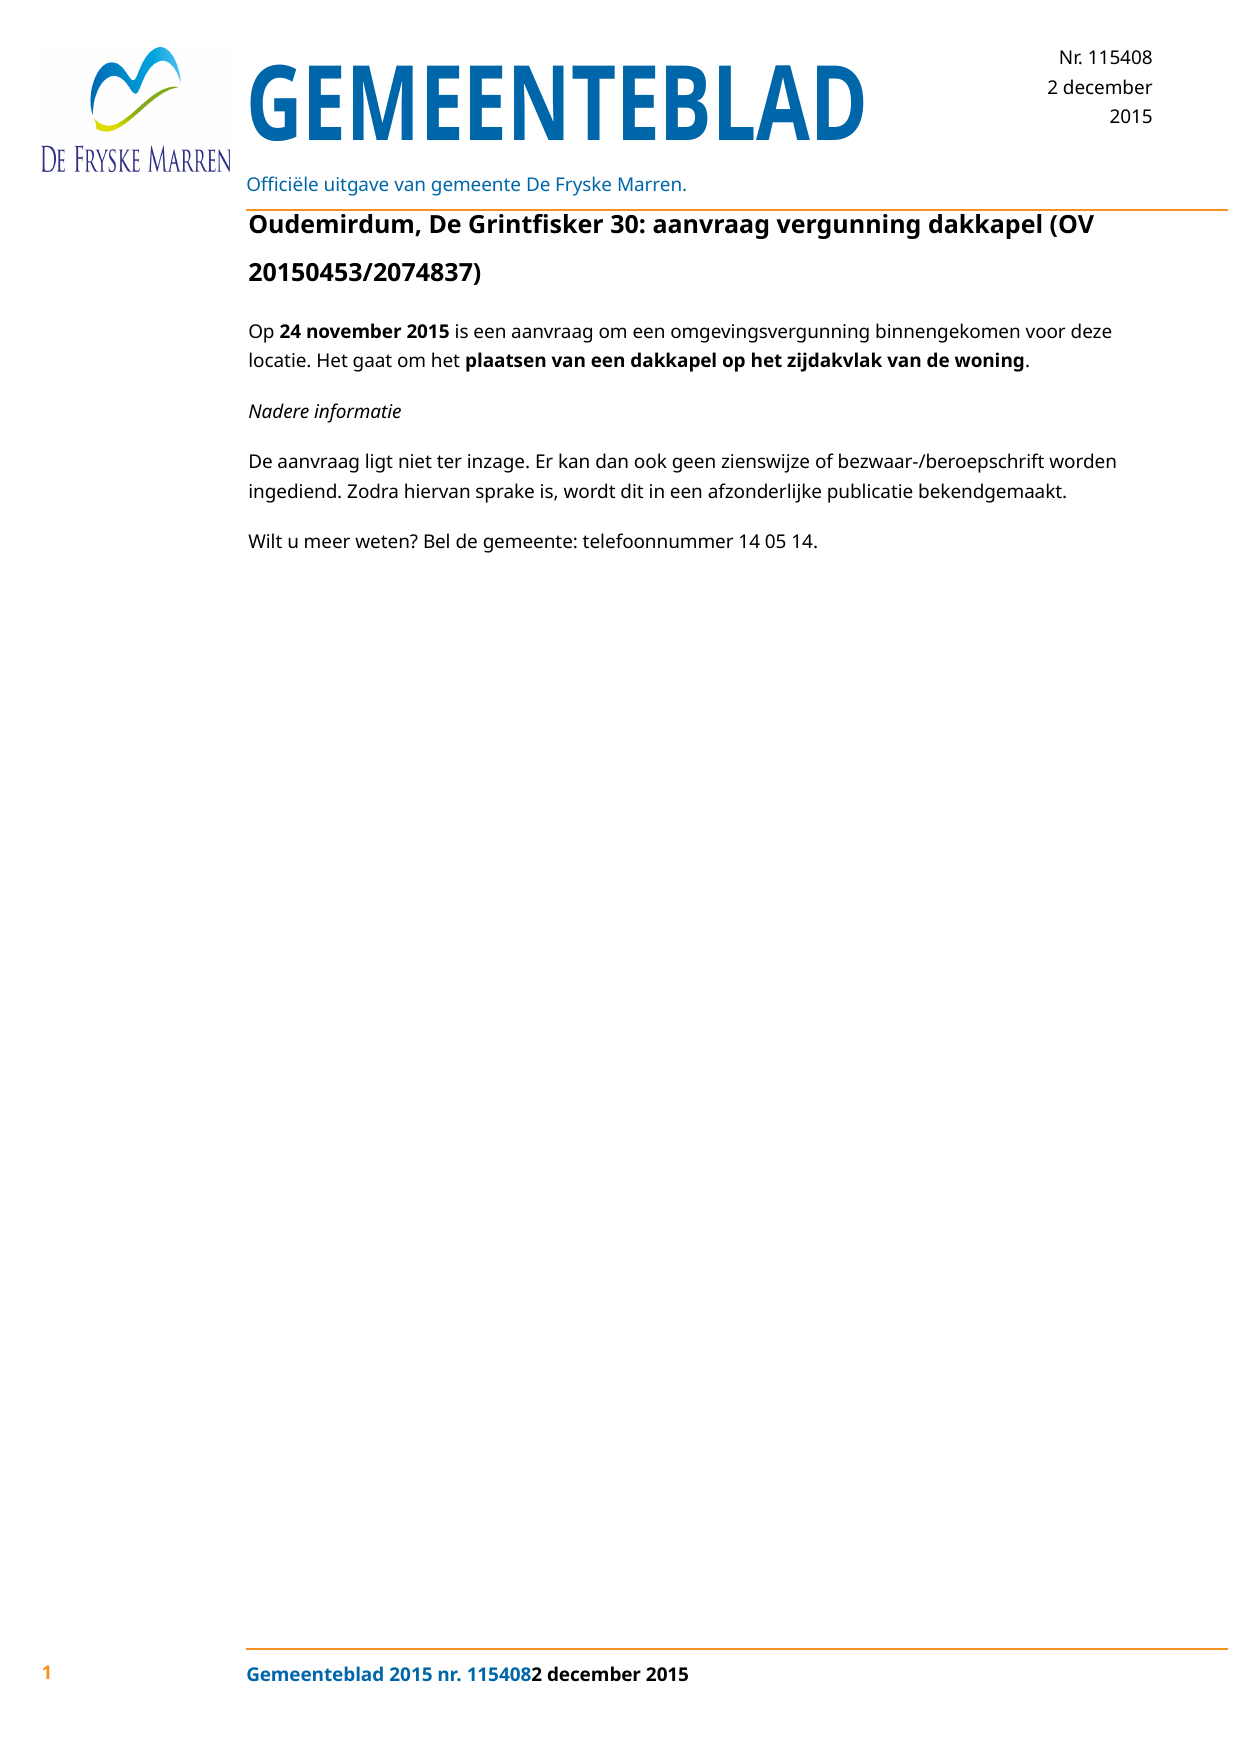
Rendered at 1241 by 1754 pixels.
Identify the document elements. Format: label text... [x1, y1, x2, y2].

text Nadere informatie [248, 398, 1152, 424]
text Op 24 november 2015 is een aanvraag om een omgevingsvergunning binnengekomen voor deze locatie. Het gaat om het plaatsen van een dakkapel op het zijdakvlak van de woning. [248, 318, 1152, 373]
text Oudemirdum, De Grintfisker 30: aanvraag vergunning dakkapel (OV 20150453/2074837) [248, 211, 1152, 288]
picture [41, 47, 231, 172]
text Wilt u meer weten? Bel de gemeente: telefoonnummer 14 05 14. [248, 528, 1152, 554]
text De aanvraag ligt niet ter inzage. Er kan dan ook geen zienswijze of bezwaar-/beroepschrift worden ingediend. Zodra hiervan sprake is, wordt dit in een afzonderlijke publicatie bekendgemaakt. [248, 448, 1152, 504]
